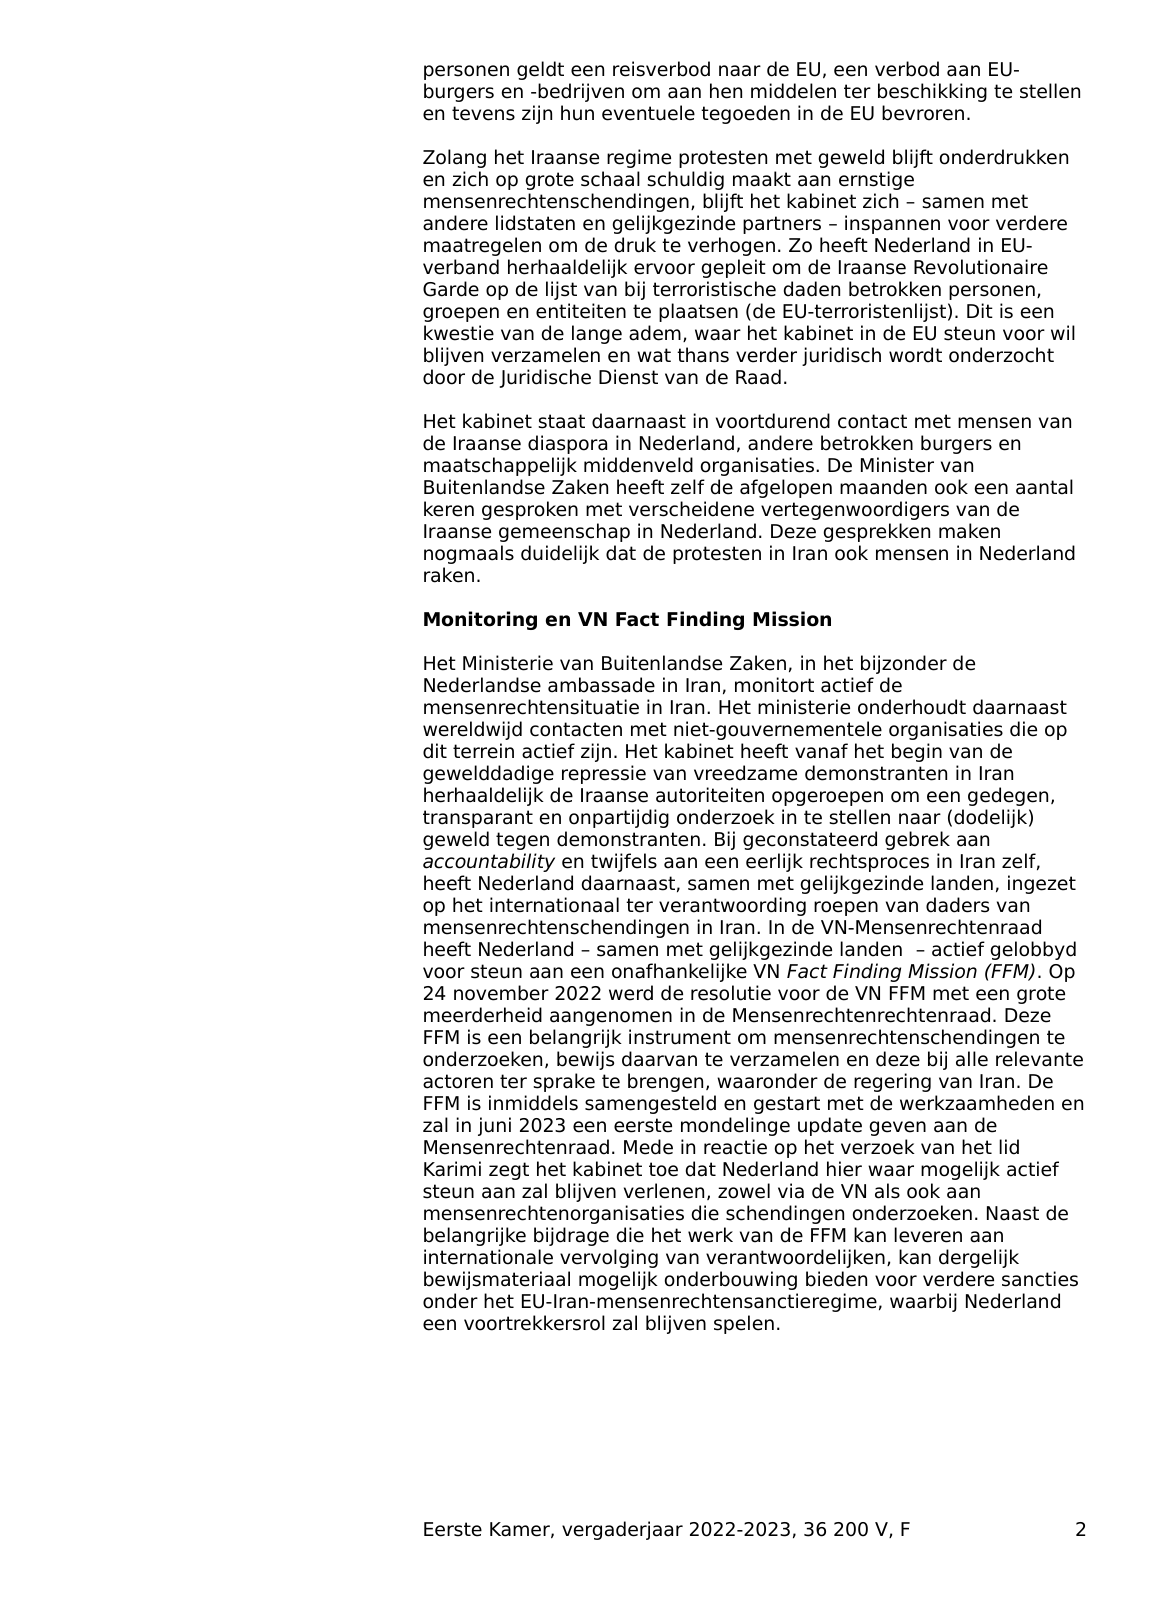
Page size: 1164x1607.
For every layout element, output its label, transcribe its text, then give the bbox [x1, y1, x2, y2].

text personen geldt een reisverbod naar de EU, een verbod aan EU-burgers en -bedrijven om aan hen middelen ter beschikking te stellen en tevens zijn hun eventuele tegoeden in de EU bevroren. [422, 59, 1087, 125]
text Zolang het Iraanse regime protesten met geweld blijft onderdrukken en zich op grote schaal schuldig maakt aan ernstige mensenrechtenschendingen, blijft het kabinet zich – samen met andere lidstaten en gelijkgezinde partners – inspannen voor verdere maatregelen om de druk te verhogen. Zo heeft Nederland in EU-verband herhaaldelijk ervoor gepleit om de Iraanse Revolutionaire Garde op de lijst van bij terroristische daden betrokken personen, groepen en entiteiten te plaatsen (de EU-terroristenlijst). Dit is een kwestie van de lange adem, waar het kabinet in de EU steun voor wil blijven verzamelen en wat thans verder juridisch wordt onderzocht door de Juridische Dienst van de Raad. [422, 147, 1087, 389]
text Het Ministerie van Buitenlandse Zaken, in het bijzonder de Nederlandse ambassade in Iran, monitort actief de mensenrechtensituatie in Iran. Het ministerie onderhoudt daarnaast wereldwijd contacten met niet-gouvernementele organisaties die op dit terrein actief zijn. Het kabinet heeft vanaf het begin van de gewelddadige repressie van vreedzame demonstranten in Iran herhaaldelijk de Iraanse autoriteiten opgeroepen om een gedegen, transparant en onpartijdig onderzoek in te stellen naar (dodelijk) geweld tegen demonstranten. Bij geconstateerd gebrek aan accountability en twijfels aan een eerlijk rechtsproces in Iran zelf, heeft Nederland daarnaast, samen met gelijkgezinde landen, ingezet op het internationaal ter verantwoording roepen van daders van mensenrechtenschendingen in Iran. In de VN-Mensenrechtenraad heeft Nederland – samen met gelijkgezinde landen – actief gelobbyd voor steun aan een onafhankelijke VN Fact Finding Mission (FFM). Op 24 november 2022 werd de resolutie voor de VN FFM met een grote meerderheid aangenomen in de Mensenrechtenrechtenraad. Deze FFM is een belangrijk instrument om mensenrechtenschendingen te onderzoeken, bewijs daarvan te verzamelen en deze bij alle relevante actoren ter sprake te brengen, waaronder de regering van Iran. De FFM is inmiddels samengesteld en gestart met de werkzaamheden en zal in juni 2023 een eerste mondelinge update geven aan de Mensenrechtenraad. Mede in reactie op het verzoek van het lid Karimi zegt het kabinet toe dat Nederland hier waar mogelijk actief steun aan zal blijven verlenen, zowel via de VN als ook aan mensenrechtenorganisaties die schendingen onderzoeken. Naast de belangrijke bijdrage die het werk van de FFM kan leveren aan internationale vervolging van verantwoordelijken, kan dergelijk bewijsmateriaal mogelijk onderbouwing bieden voor verdere sancties onder het EU-Iran-mensenrechtensanctieregime, waarbij Nederland een voortrekkersrol zal blijven spelen. [422, 653, 1087, 1335]
text Het kabinet staat daarnaast in voortdurend contact met mensen van de Iraanse diaspora in Nederland, andere betrokken burgers en maatschappelijk middenveld organisaties. De Minister van Buitenlandse Zaken heeft zelf de afgelopen maanden ook een aantal keren gesproken met verscheidene vertegenwoordigers van de Iraanse gemeenschap in Nederland. Deze gesprekken maken nogmaals duidelijk dat de protesten in Iran ook mensen in Nederland raken. [422, 411, 1087, 587]
subtitle Monitoring en VN Fact Finding Mission [422, 609, 1087, 631]
